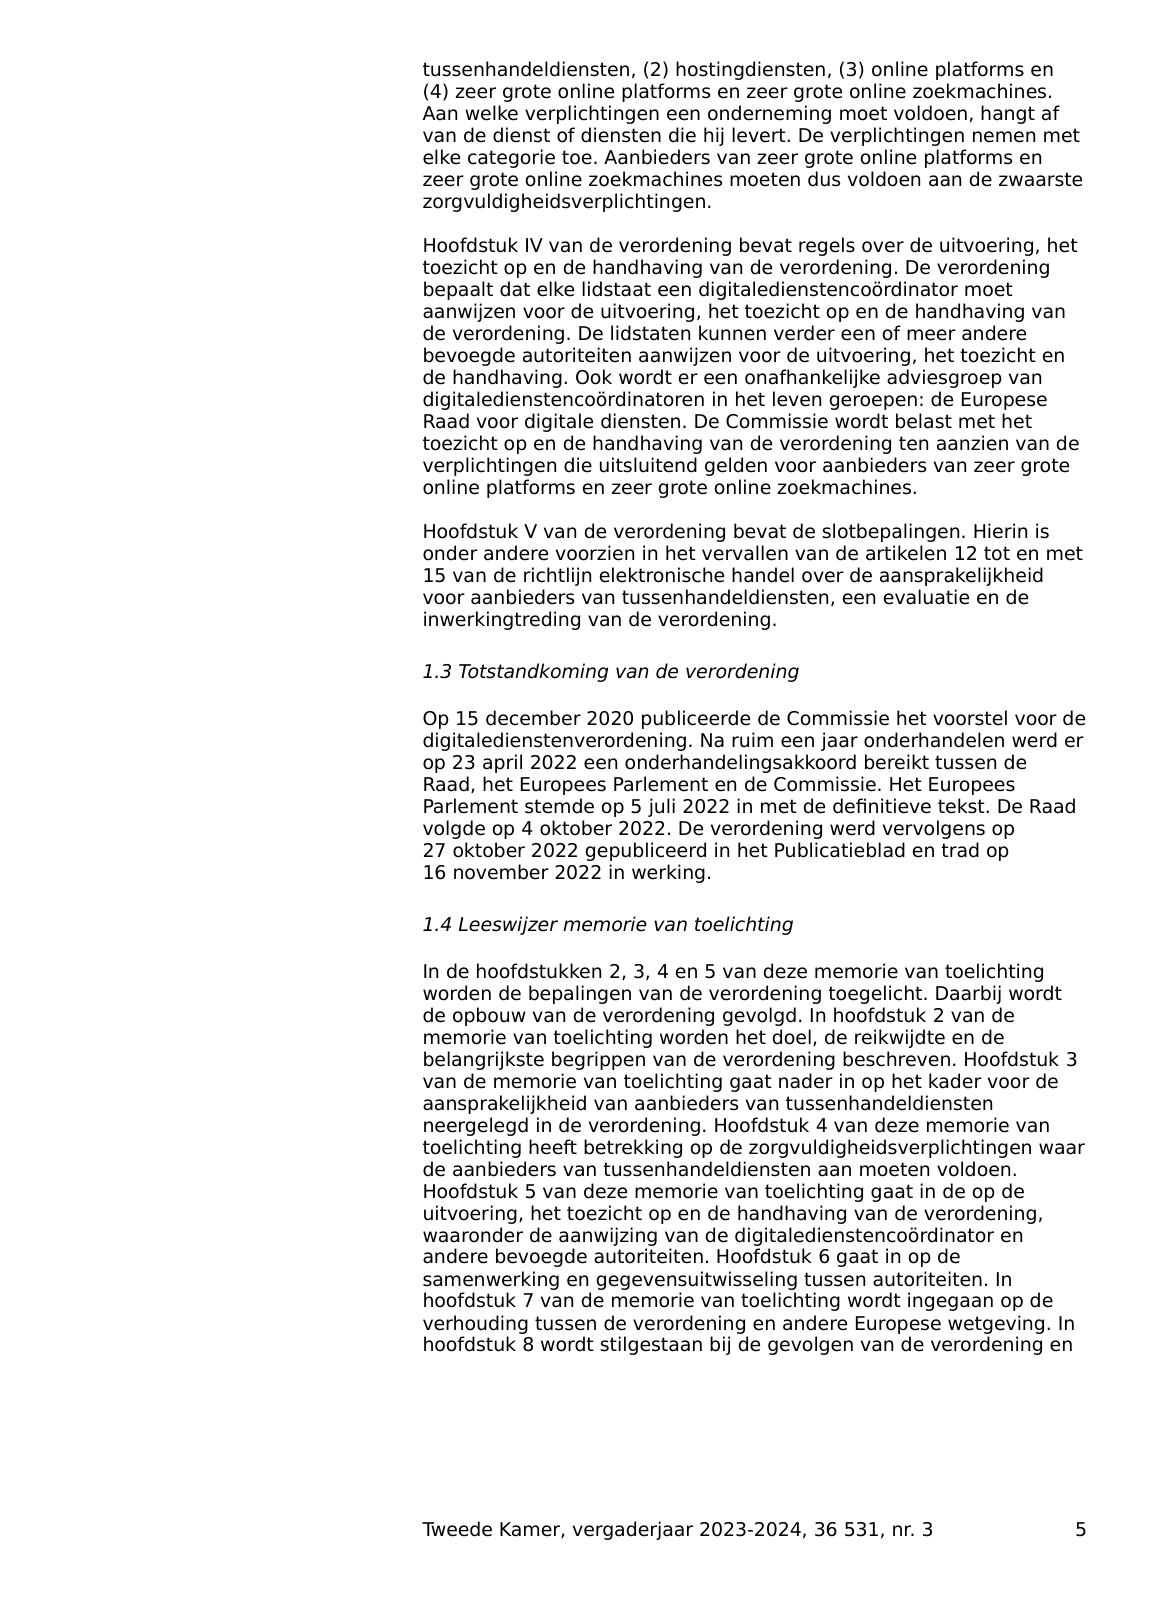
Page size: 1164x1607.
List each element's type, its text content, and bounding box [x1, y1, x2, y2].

text tussenhandeldiensten, (2) hostingdiensten, (3) online platforms en (4) zeer grote online platforms en zeer grote online zoekmachines. Aan welke verplichtingen een onderneming moet voldoen, hangt af van de dienst of diensten die hij levert. De verplichtingen nemen met elke categorie toe. Aanbieders van zeer grote online platforms en zeer grote online zoekmachines moeten dus voldoen aan de zwaarste zorgvuldigheidsverplichtingen. [422, 59, 1087, 213]
text Hoofdstuk IV van de verordening bevat regels over de uitvoering, het toezicht op en de handhaving van de verordening. De verordening bepaalt dat elke lidstaat een digitaledienstencoördinator moet aanwijzen voor de uitvoering, het toezicht op en de handhaving van de verordening. De lidstaten kunnen verder een of meer andere bevoegde autoriteiten aanwijzen voor de uitvoering, het toezicht en de handhaving. Ook wordt er een onafhankelijke adviesgroep van digitaledienstencoördinatoren in het leven geroepen: de Europese Raad voor digitale diensten. De Commissie wordt belast met het toezicht op en de handhaving van de verordening ten aanzien van de verplichtingen die uitsluitend gelden voor aanbieders van zeer grote online platforms en zeer grote online zoekmachines. [422, 235, 1087, 499]
text Op 15 december 2020 publiceerde de Commissie het voorstel voor de digitaledienstenverordening. Na ruim een jaar onderhandelen werd er op 23 april 2022 een onderhandelingsakkoord bereikt tussen de Raad, het Europees Parlement en de Commissie. Het Europees Parlement stemde op 5 juli 2022 in met de definitieve tekst. De Raad volgde op 4 oktober 2022. De verordening werd vervolgens op 27 oktober 2022 gepubliceerd in het Publicatieblad en trad op 16 november 2022 in werking. [422, 708, 1087, 884]
subtitle 1.3 Totstandkoming van de verordening [422, 661, 1087, 683]
text In de hoofdstukken 2, 3, 4 en 5 van deze memorie van toelichting worden de bepalingen van de verordening toegelicht. Daarbij wordt de opbouw van de verordening gevolgd. In hoofdstuk 2 van de memorie van toelichting worden het doel, de reikwijdte en de belangrijkste begrippen van de verordening beschreven. Hoofdstuk 3 van de memorie van toelichting gaat nader in op het kader voor de aansprakelijkheid van aanbieders van tussenhandeldiensten neergelegd in de verordening. Hoofdstuk 4 van deze memorie van toelichting heeft betrekking op de zorgvuldigheidsverplichtingen waar de aanbieders van tussenhandeldiensten aan moeten voldoen. Hoofdstuk 5 van deze memorie van toelichting gaat in de op de uitvoering, het toezicht op en de handhaving van de verordening, waaronder de aanwijzing van de digitaledienstencoördinator en andere bevoegde autoriteiten. Hoofdstuk 6 gaat in op de samenwerking en gegevensuitwisseling tussen autoriteiten. In hoofdstuk 7 van de memorie van toelichting wordt ingegaan op de verhouding tussen de verordening en andere Europese wetgeving. In hoofdstuk 8 wordt stilgestaan bij de gevolgen van de verordening en [422, 961, 1087, 1356]
text Hoofdstuk V van de verordening bevat de slotbepalingen. Hierin is onder andere voorzien in het vervallen van de artikelen 12 tot en met 15 van de richtlijn elektronische handel over de aansprakelijkheid voor aanbieders van tussenhandeldiensten, een evaluatie en de inwerkingtreding van de verordening. [422, 521, 1087, 631]
subtitle 1.4 Leeswijzer memorie van toelichting [422, 914, 1087, 936]
